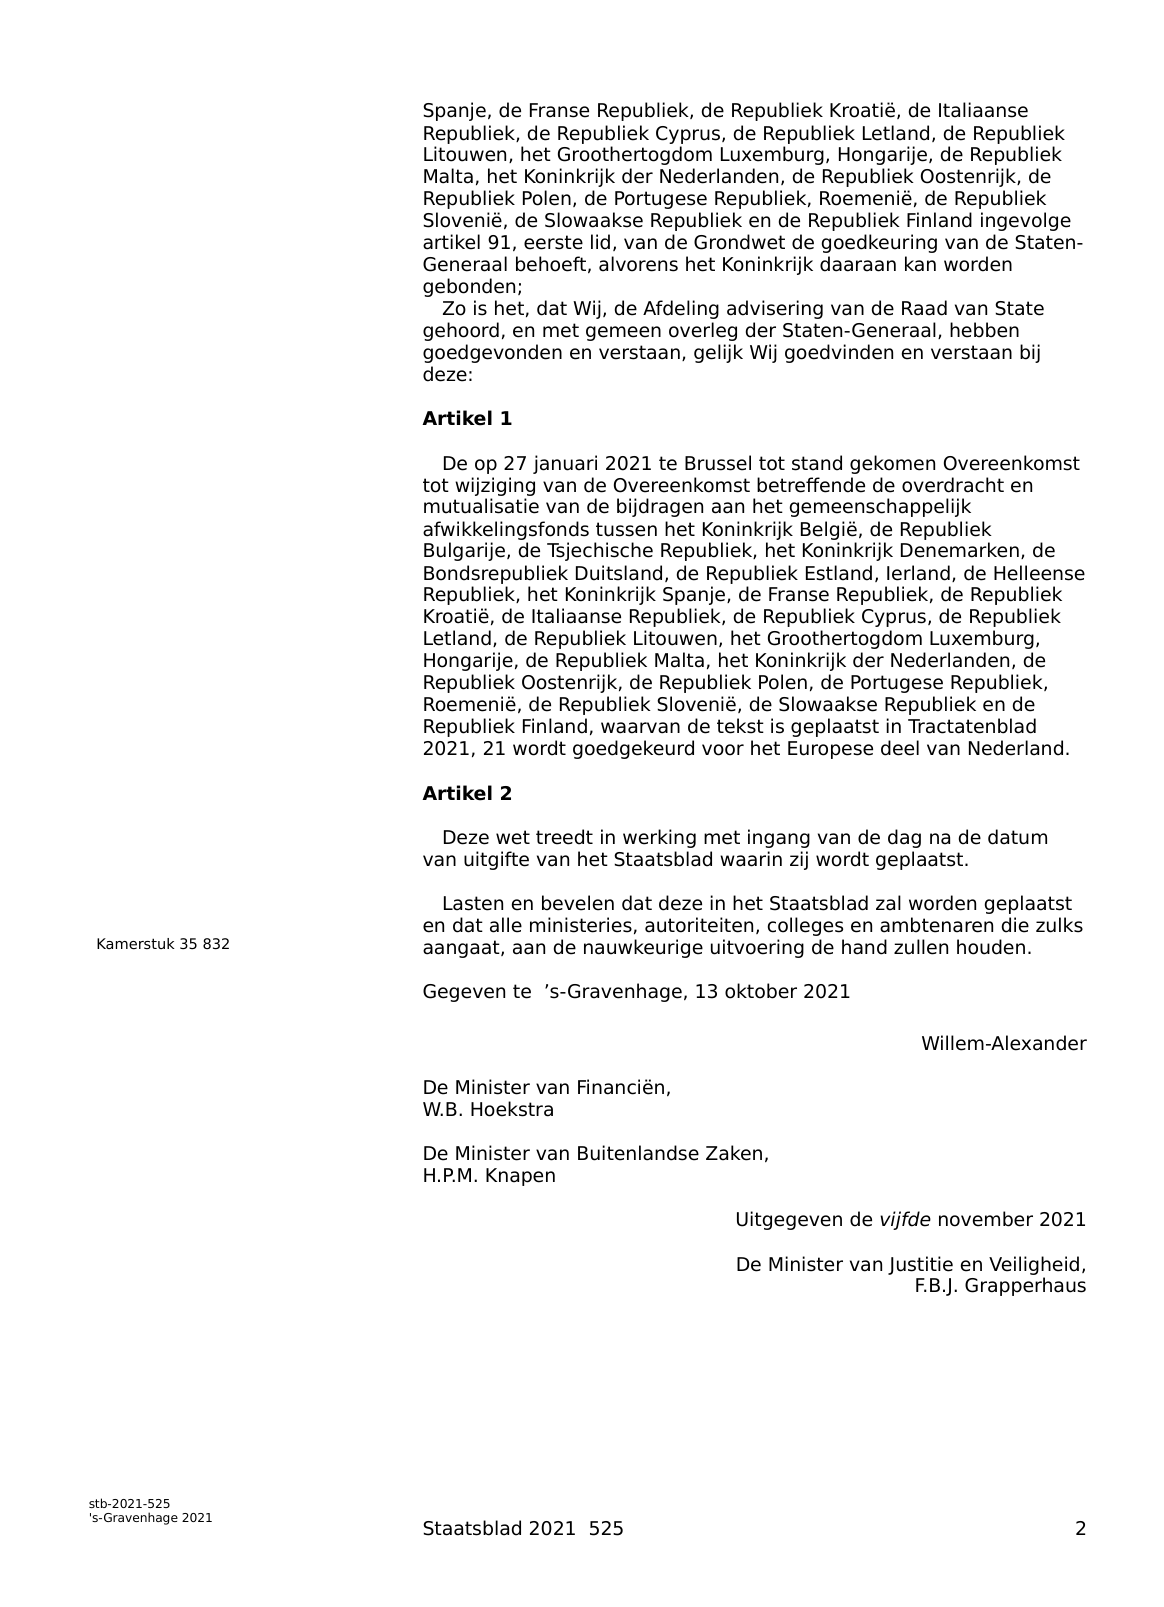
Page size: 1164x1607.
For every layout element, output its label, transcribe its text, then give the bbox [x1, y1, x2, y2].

text Willem-Alexander [422, 1033, 1087, 1055]
text Spanje, de Franse Republiek, de Republiek Kroatië, de Italiaanse Republiek, de Republiek Cyprus, de Republiek Letland, de Republiek Litouwen, het Groothertogdom Luxemburg, Hongarije, de Republiek Malta, het Koninkrijk der Nederlanden, de Republiek Oostenrijk, de Republiek Polen, de Portugese Republiek, Roemenië, de Republiek Slovenië, de Slowaakse Republiek en de Republiek Finland ingevolge artikel 91, eerste lid, van de Grondwet de goedkeuring van de Staten-Generaal behoeft, alvorens het Koninkrijk daaraan kan worden gebonden; [422, 100, 1087, 298]
text Gegeven te ’s-Gravenhage, 13 oktober 2021 [422, 981, 1087, 1003]
text Uitgegeven de vijfde november 2021 [422, 1209, 1087, 1231]
text Zo is het, dat Wij, de Afdeling advisering van de Raad van State gehoord, en met gemeen overleg der Staten-Generaal, hebben goedgevonden en verstaan, gelijk Wij goedvinden en verstaan bij deze: [422, 298, 1087, 386]
subtitle Artikel 1 [422, 408, 1087, 430]
text Lasten en bevelen dat deze in het Staatsblad zal worden geplaatst en dat alle ministeries, autoriteiten, colleges en ambtenaren die zulks aangaat, aan de nauwkeurige uitvoering de hand zullen houden. [422, 893, 1087, 959]
text De op 27 januari 2021 te Brussel tot stand gekomen Overeenkomst tot wijziging van de Overeenkomst betreffende de overdracht en mutualisatie van de bijdragen aan het gemeenschappelijk afwikkelingsfonds tussen het Koninkrijk België, de Republiek Bulgarije, de Tsjechische Republiek, het Koninkrijk Denemarken, de Bondsrepubliek Duitsland, de Republiek Estland, Ierland, de Helleense Republiek, het Koninkrijk Spanje, de Franse Republiek, de Republiek Kroatië, de Italiaanse Republiek, de Republiek Cyprus, de Republiek Letland, de Republiek Litouwen, het Groothertogdom Luxemburg, Hongarije, de Republiek Malta, het Koninkrijk der Nederlanden, de Republiek Oostenrijk, de Republiek Polen, de Portugese Republiek, Roemenië, de Republiek Slovenië, de Slowaakse Republiek en de Republiek Finland, waarvan de tekst is geplaatst in Tractatenblad 2021, 21 wordt goedgekeurd voor het Europese deel van Nederland. [422, 452, 1087, 760]
subtitle Artikel 2 [422, 782, 1087, 804]
text stb-2021-525 [88, 1497, 323, 1511]
text Kamerstuk 35 832 [77, 936, 396, 953]
text De Minister van Justitie en Veiligheid, F.B.J. Grapperhaus [422, 1253, 1087, 1297]
text 's-Gravenhage 2021 [88, 1511, 323, 1525]
text De Minister van Buitenlandse Zaken, H.P.M. Knapen [422, 1143, 1087, 1187]
text Deze wet treedt in werking met ingang van de dag na de datum van uitgifte van het Staatsblad waarin zij wordt geplaatst. [422, 827, 1087, 871]
text De Minister van Financiën, W.B. Hoekstra [422, 1077, 1087, 1121]
